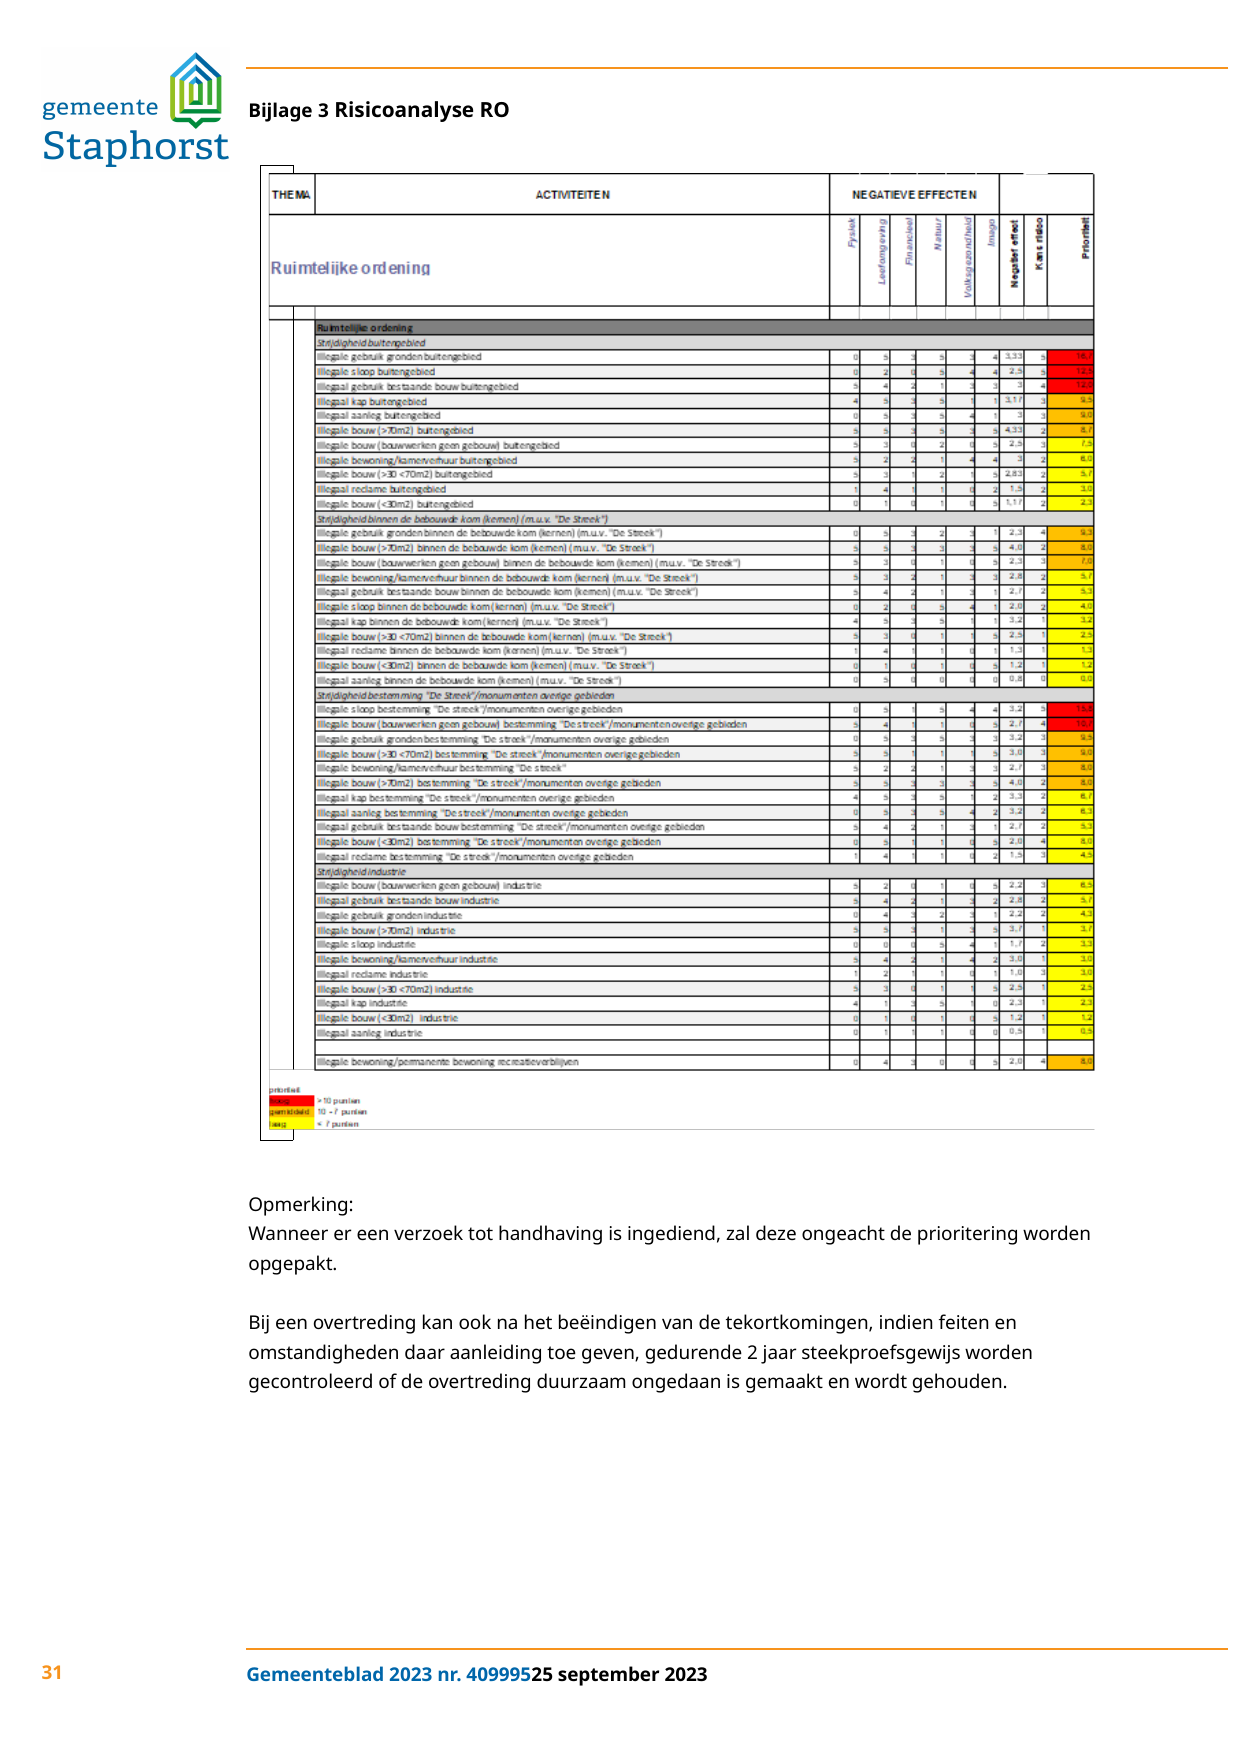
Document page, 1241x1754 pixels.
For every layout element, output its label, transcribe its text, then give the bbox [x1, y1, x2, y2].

picture [268, 173, 1095, 1131]
text Bijlage 3 Risicoanalyse RO [248, 95, 1152, 123]
text Bij een overtreding kan ook na het beëindigen van de tekortkomingen, indien feiten en omstandigheden daar aanleiding toe geven, gedurende 2 jaar steekproefsgewijs worden gecontroleerd of de overtreding duurzaam ongedaan is gemaakt en wordt gehouden. [248, 1309, 1152, 1394]
picture [41, 47, 231, 172]
text Opmerking: [248, 1191, 1152, 1217]
text Wanneer er een verzoek tot handhaving is ingediend, zal deze ongeacht de prioritering worden opgepakt. [248, 1221, 1152, 1276]
